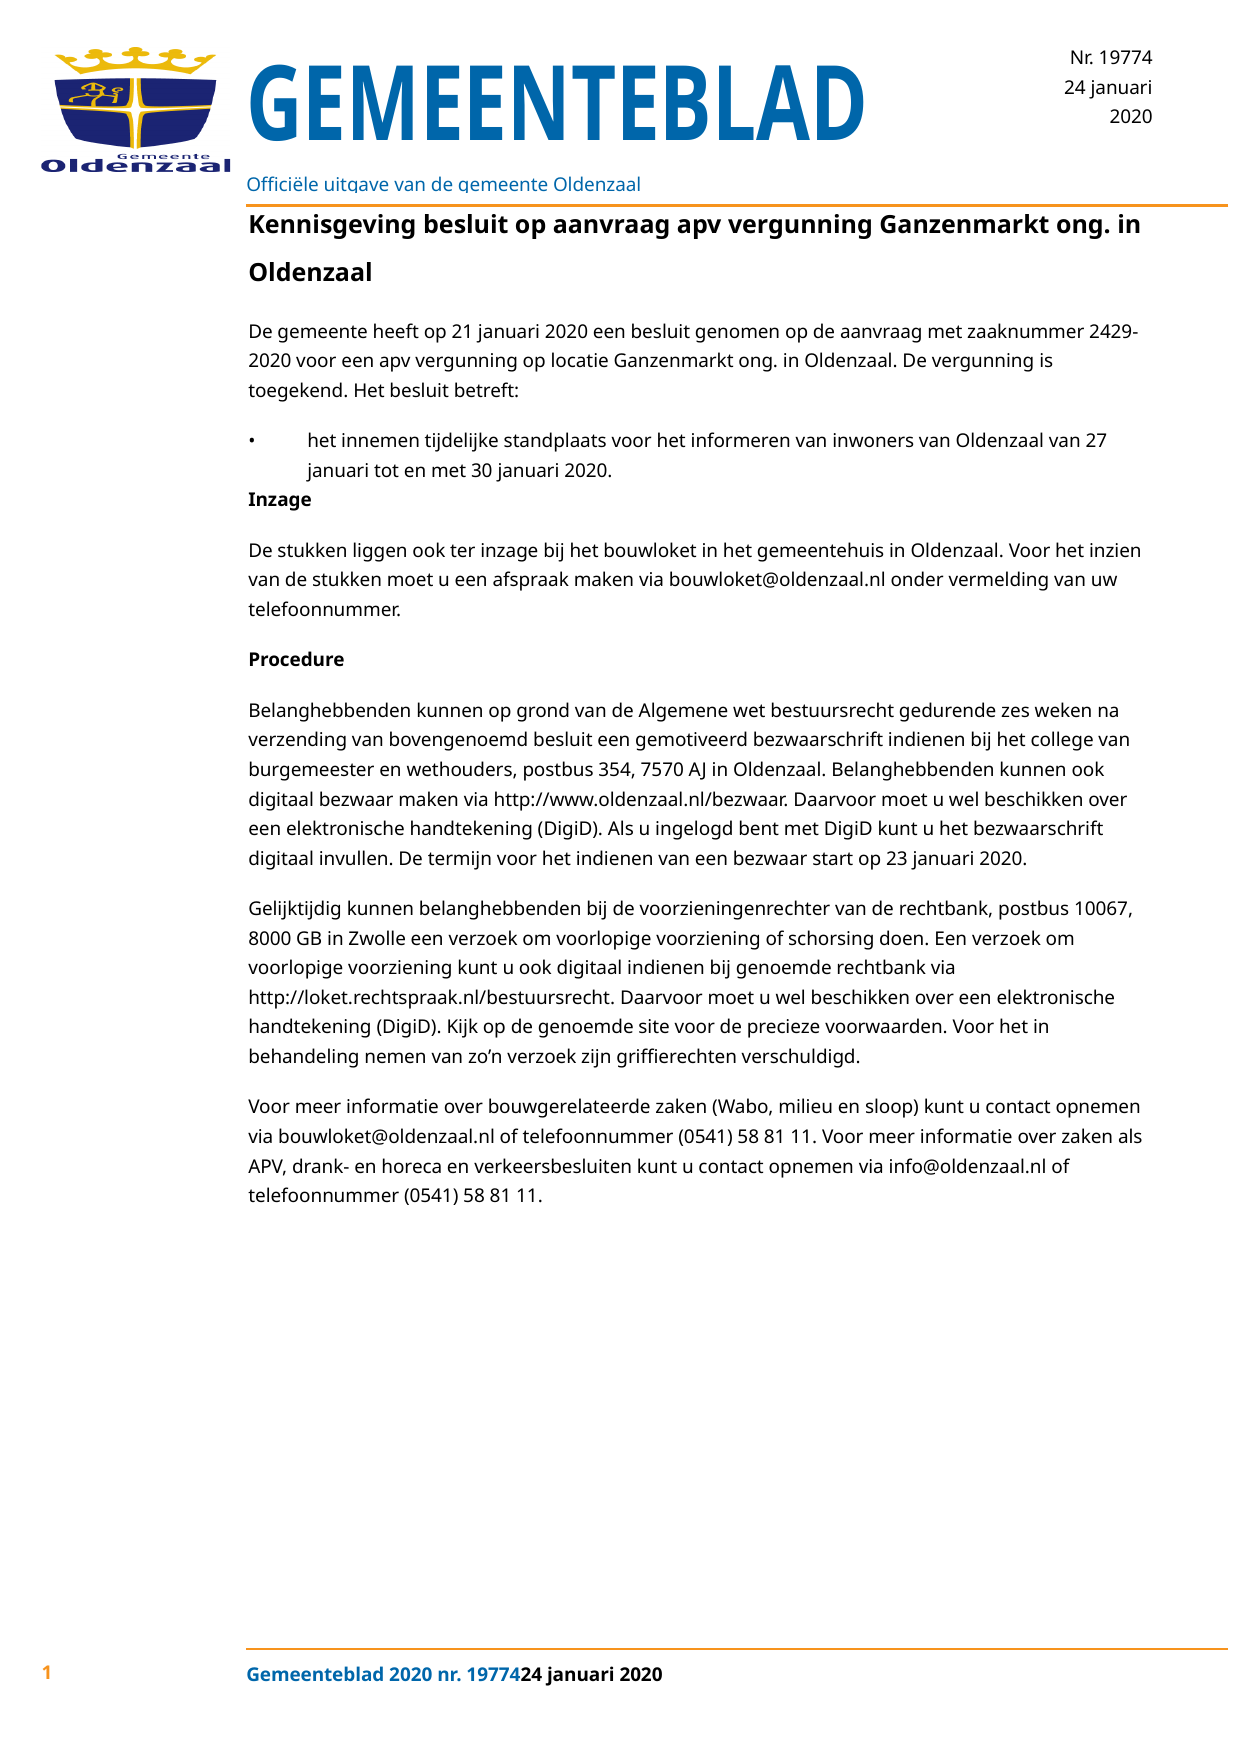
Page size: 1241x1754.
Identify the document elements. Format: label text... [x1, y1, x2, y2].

text Voor meer informatie over bouwgerelateerde zaken (Wabo, milieu en sloop) kunt u contact opnemen via bouwloket@oldenzaal.nl of telefoonnummer (0541) 58 81 11. Voor meer informatie over zaken als APV, drank- en horeca en verkeersbesluiten kunt u contact opnemen via info@oldenzaal.nl of telefoonnummer (0541) 58 81 11. [248, 1094, 1152, 1208]
text Procedure [248, 647, 1152, 672]
text Kennisgeving besluit op aanvraag apv vergunning Ganzenmarkt ong. in Oldenzaal [248, 207, 1152, 288]
text De stukken liggen ook ter inzage bij het bouwloket in het gemeentehuis in Oldenzaal. Voor het inzien van de stukken moet u een afspraak maken via bouwloket@oldenzaal.nl onder vermelding van uw telefoonnummer. [248, 537, 1152, 622]
text Inzage [248, 487, 1152, 512]
picture [41, 47, 231, 172]
text De gemeente heeft op 21 januari 2020 een besluit genomen op de aanvraag met zaaknummer 2429-2020 voor een apv vergunning op locatie Ganzenmarkt ong. in Oldenzaal. De vergunning is toegekend. Het besluit betreft: [248, 318, 1152, 403]
list het innemen tijdelijke standplaats voor het informeren van inwoners van Oldenzaal van 27 januari tot en met 30 januari 2020. [248, 427, 1152, 483]
text Gelijktijdig kunnen belanghebbenden bij de voorzieningenrechter van de rechtbank, postbus 10067, 8000 GB in Zwolle een verzoek om voorlopige voorziening of schorsing doen. Een verzoek om voorlopige voorziening kunt u ook digitaal indienen bij genoemde rechtbank via http://loket.rechtspraak.nl/bestuursrecht. Daarvoor moet u wel beschikken over een elektronische handtekening (DigiD). Kijk op de genoemde site voor de precieze voorwaarden. Voor het in behandeling nemen van zo’n verzoek zijn griffierechten verschuldigd. [248, 895, 1152, 1069]
text Belanghebbenden kunnen op grond van de Algemene wet bestuursrecht gedurende zes weken na verzending van bovengenoemd besluit een gemotiveerd bezwaarschrift indienen bij het college van burgemeester en wethouders, postbus 354, 7570 AJ in Oldenzaal. Belanghebbenden kunnen ook digitaal bezwaar maken via http://www.oldenzaal.nl/bezwaar. Daarvoor moet u wel beschikken over een elektronische handtekening (DigiD). Als u ingelogd bent met DigiD kunt u het bezwaarschrift digitaal invullen. De termijn voor het indienen van een bezwaar start op 23 januari 2020. [248, 697, 1152, 871]
